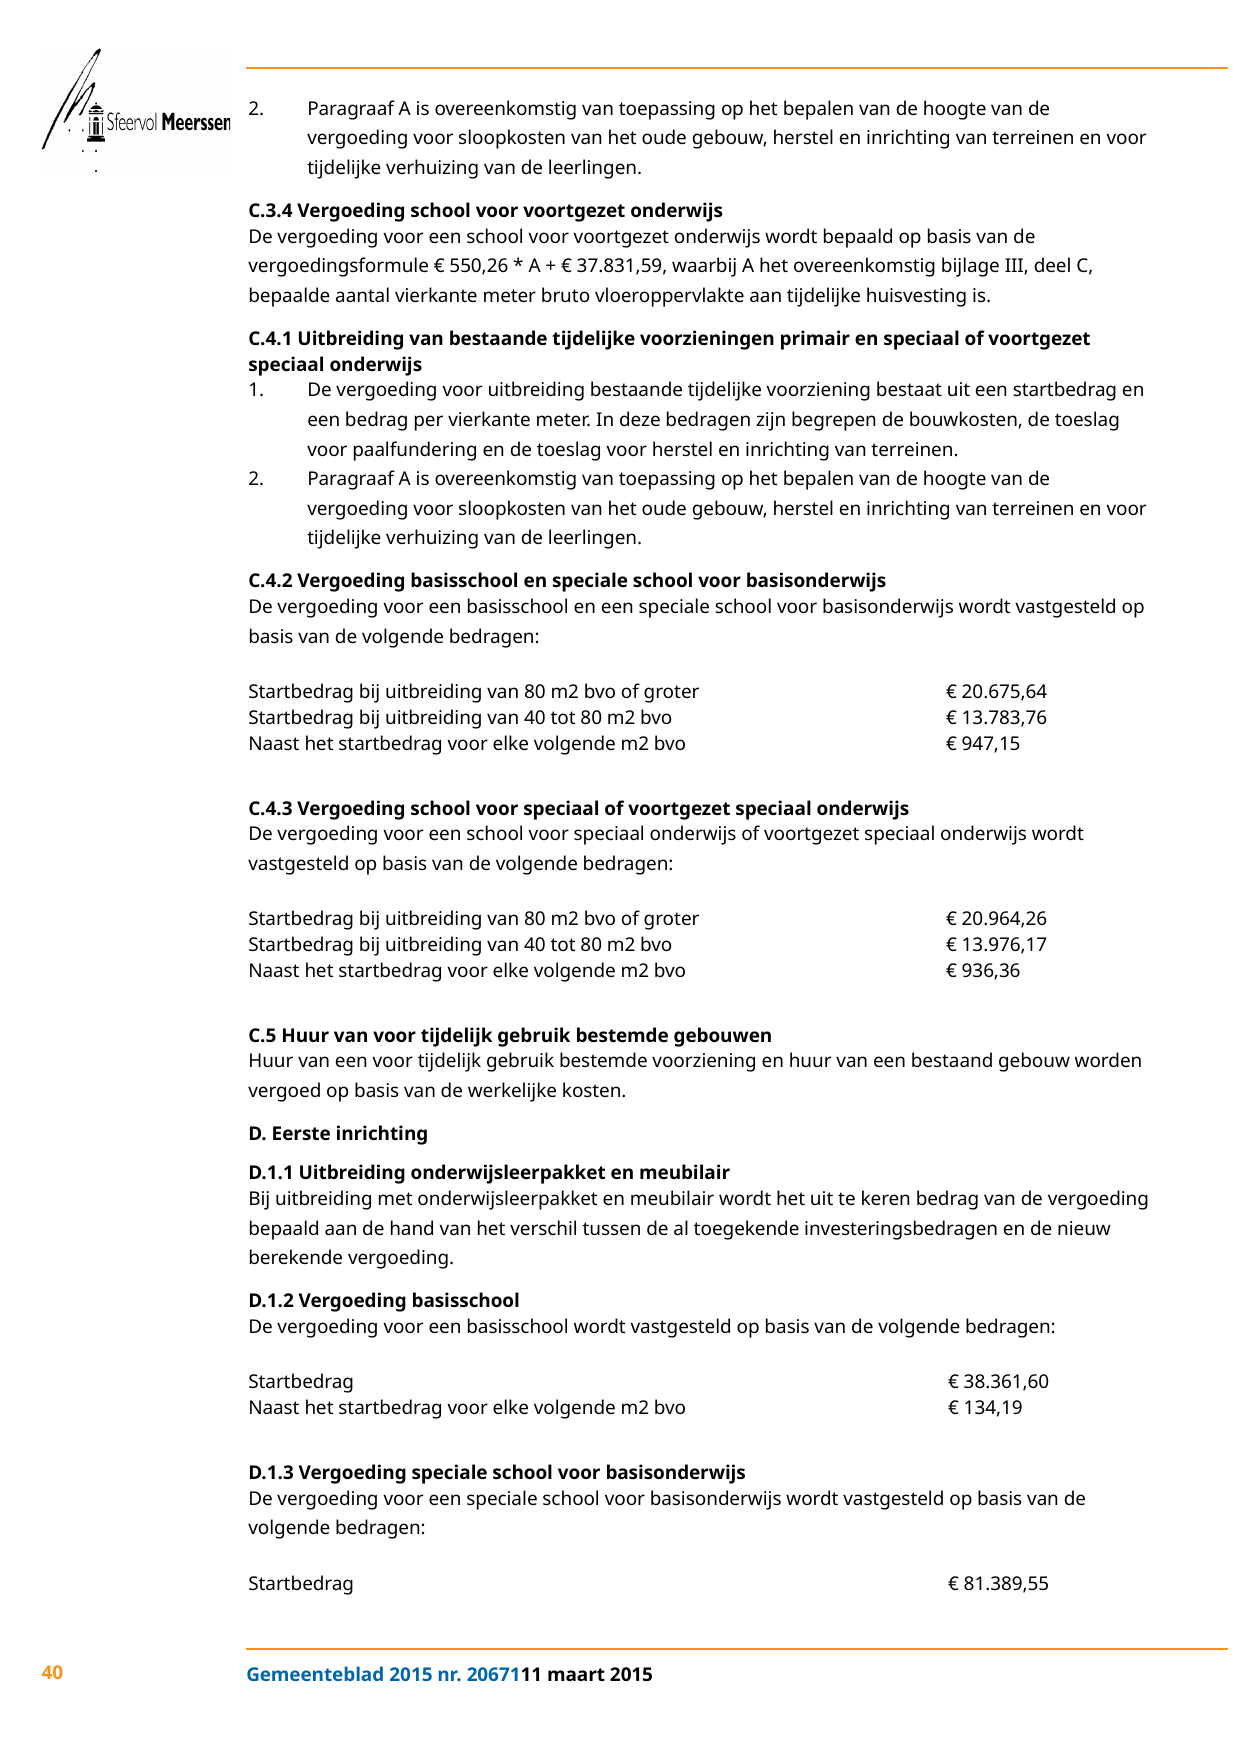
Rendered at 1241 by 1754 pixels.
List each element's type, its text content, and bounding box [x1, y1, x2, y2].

table_header € 20.675,64 [946, 678, 1152, 704]
text De vergoeding voor een school voor voortgezet onderwijs wordt bepaald op basis van de vergoedingsformule € 550,26 * A + € 37.831,59, waarbij A het overeenkomstig bijlage III, deel C, bepaalde aantal vierkante meter bruto vloeroppervlakte aan tijdelijke huisvesting is. [248, 223, 1152, 308]
table_cell Startbedrag bij uitbreiding van 40 tot 80 m2 bvo [248, 704, 946, 730]
table_header € 38.361,60 [948, 1369, 1152, 1394]
table_cell € 947,15 [946, 730, 1152, 755]
table_header Startbedrag bij uitbreiding van 80 m2 bvo of groter [248, 905, 946, 931]
table_cell € 134,19 [948, 1394, 1152, 1420]
table_header Startbedrag [248, 1369, 948, 1394]
table_cell Naast het startbedrag voor elke volgende m2 bvo [248, 957, 946, 982]
text D. Eerste inrichting [248, 1120, 1152, 1146]
table_cell € 13.783,76 [946, 704, 1152, 730]
table_header € 20.964,26 [946, 905, 1152, 931]
list De vergoeding voor uitbreiding bestaande tijdelijke voorziening bestaat uit een startbedrag en een bedrag per vierkante meter. In deze bedragen zijn begrepen de bouwkosten, de toeslag voor paalfundering en de toeslag voor herstel en inrichting van terreinen. [248, 377, 1152, 461]
picture [41, 47, 231, 172]
text D.1.2 Vergoeding basisschool [248, 1287, 1152, 1313]
text C.4.3 Vergoeding school voor speciaal of voortgezet speciaal onderwijs [248, 795, 1152, 820]
text C.5 Huur van voor tijdelijk gebruik bestemde gebouwen [248, 1022, 1152, 1047]
text De vergoeding voor een basisschool wordt vastgesteld op basis van de volgende bedragen: [248, 1313, 1152, 1339]
table_cell Startbedrag bij uitbreiding van 40 tot 80 m2 bvo [248, 931, 946, 957]
list Paragraaf A is overeenkomstig van toepassing op het bepalen van de hoogte van de vergoeding voor sloopkosten van het oude gebouw, herstel en inrichting van terreinen en voor tijdelijke verhuizing van de leerlingen. [248, 95, 1152, 180]
list Paragraaf A is overeenkomstig van toepassing op het bepalen van de hoogte van de vergoeding voor sloopkosten van het oude gebouw, herstel en inrichting van terreinen en voor tijdelijke verhuizing van de leerlingen. [248, 465, 1152, 550]
text C.4.2 Vergoeding basisschool en speciale school voor basisonderwijs [248, 568, 1152, 593]
table_header € 81.389,55 [948, 1570, 1152, 1596]
table_cell € 936,36 [946, 957, 1152, 982]
text D.1.1 Uitbreiding onderwijsleerpakket en meubilair [248, 1159, 1152, 1185]
text Bij uitbreiding met onderwijsleerpakket en meubilair wordt het uit te keren bedrag van de vergoeding bepaald aan de hand van het verschil tussen de al toegekende investeringsbedragen en de nieuw berekende vergoeding. [248, 1185, 1152, 1270]
text C.3.4 Vergoeding school voor voortgezet onderwijs [248, 197, 1152, 223]
table_cell Naast het startbedrag voor elke volgende m2 bvo [248, 730, 946, 755]
table_cell Naast het startbedrag voor elke volgende m2 bvo [248, 1394, 948, 1420]
text De vergoeding voor een basisschool en een speciale school voor basisonderwijs wordt vastgesteld op basis van de volgende bedragen: [248, 593, 1152, 649]
text D.1.3 Vergoeding speciale school voor basisonderwijs [248, 1459, 1152, 1485]
table_header Startbedrag [248, 1570, 948, 1596]
text De vergoeding voor een speciale school voor basisonderwijs wordt vastgesteld op basis van de volgende bedragen: [248, 1485, 1152, 1540]
text De vergoeding voor een school voor speciaal onderwijs of voortgezet speciaal onderwijs wordt vastgesteld op basis van de volgende bedragen: [248, 820, 1152, 876]
text Huur van een voor tijdelijk gebruik bestemde voorziening en huur van een bestaand gebouw worden vergoed op basis van de werkelijke kosten. [248, 1047, 1152, 1103]
table_cell € 13.976,17 [946, 931, 1152, 957]
table_header Startbedrag bij uitbreiding van 80 m2 bvo of groter [248, 678, 946, 704]
text C.4.1 Uitbreiding van bestaande tijdelijke voorzieningen primair en speciaal of voortgezet speciaal onderwijs [248, 325, 1152, 377]
